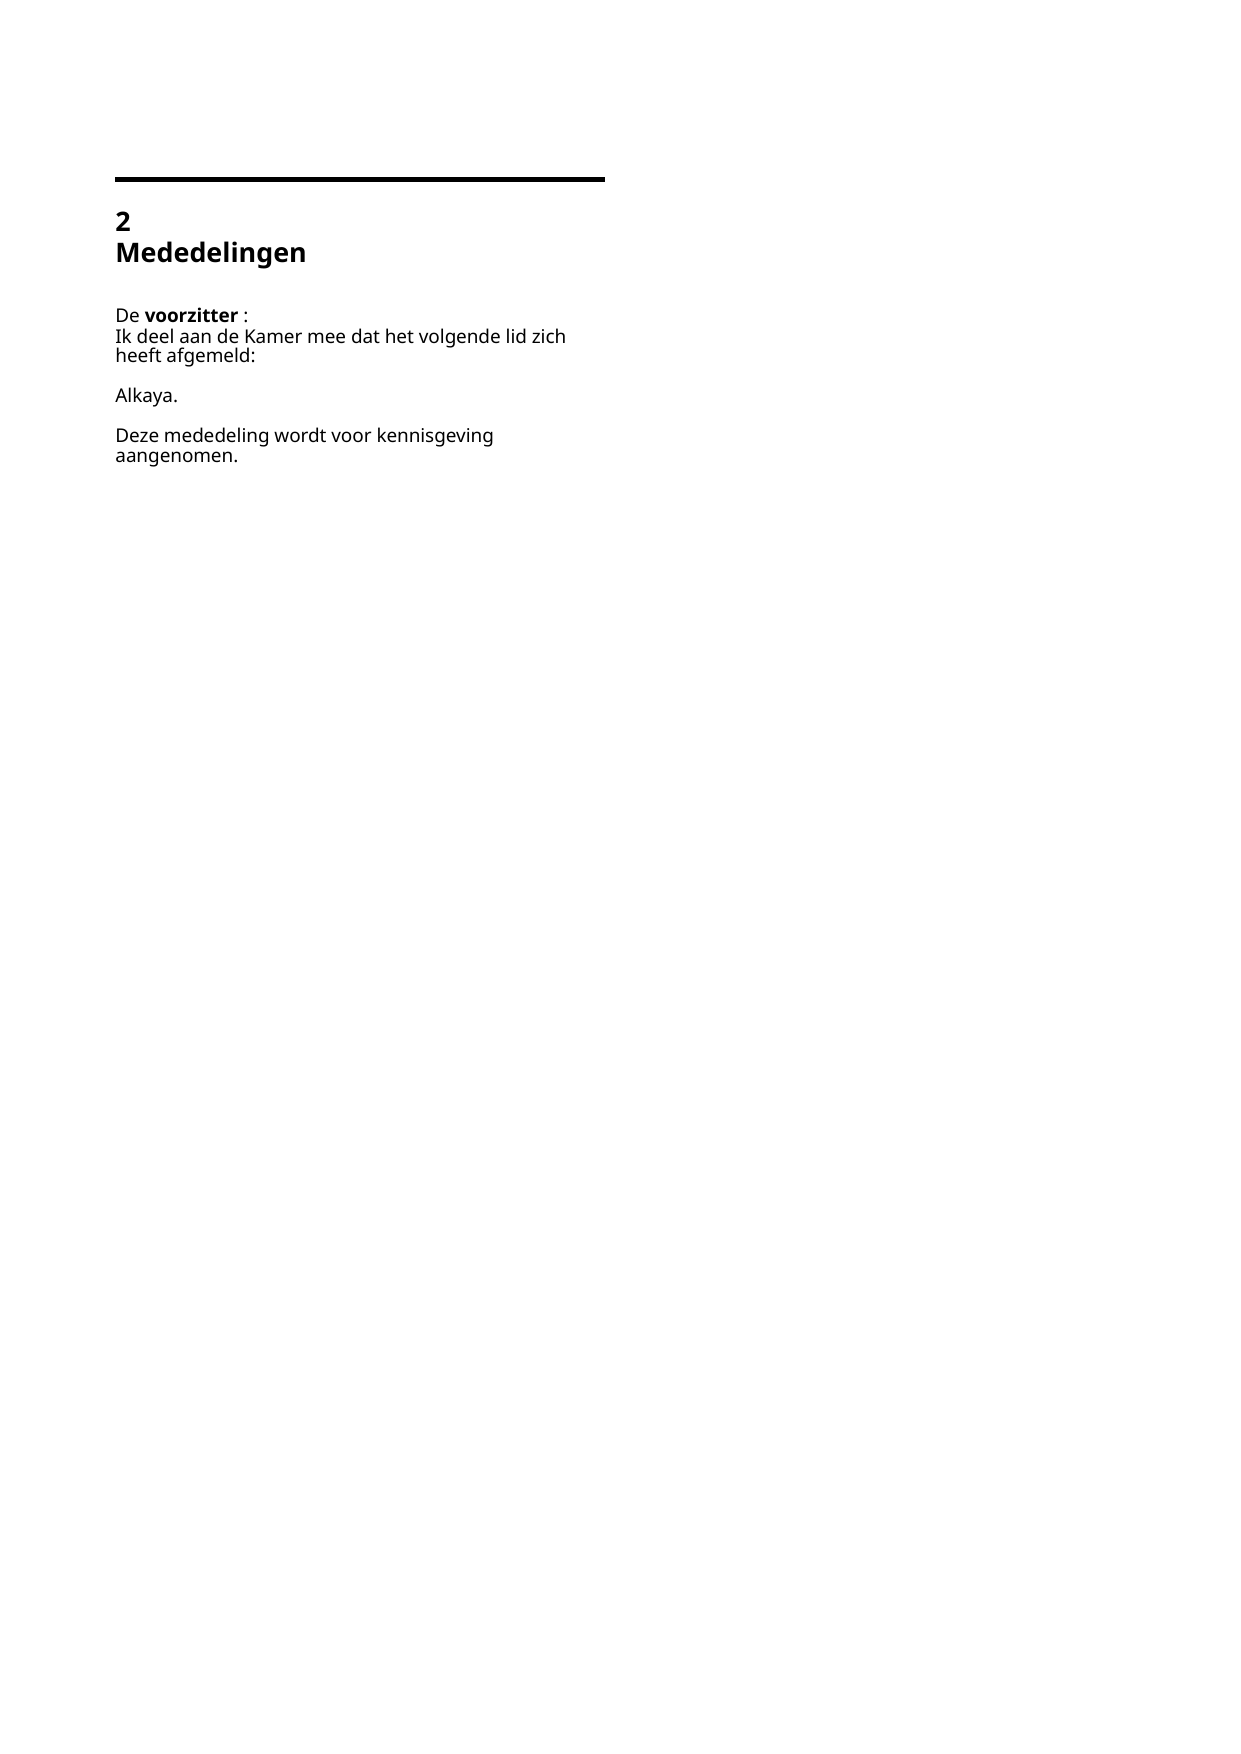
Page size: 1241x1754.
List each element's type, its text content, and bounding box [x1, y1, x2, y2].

text Mededelingen [115, 239, 605, 283]
text 2 [115, 203, 605, 239]
text Ik deel aan de Kamer mee dat het volgende lid zich heeft afgemeld: [115, 328, 605, 367]
text Alkaya. [115, 387, 605, 407]
text De voorzitter : [115, 302, 605, 328]
text Deze mededeling wordt voor kennisgeving aangenomen. [115, 427, 605, 466]
